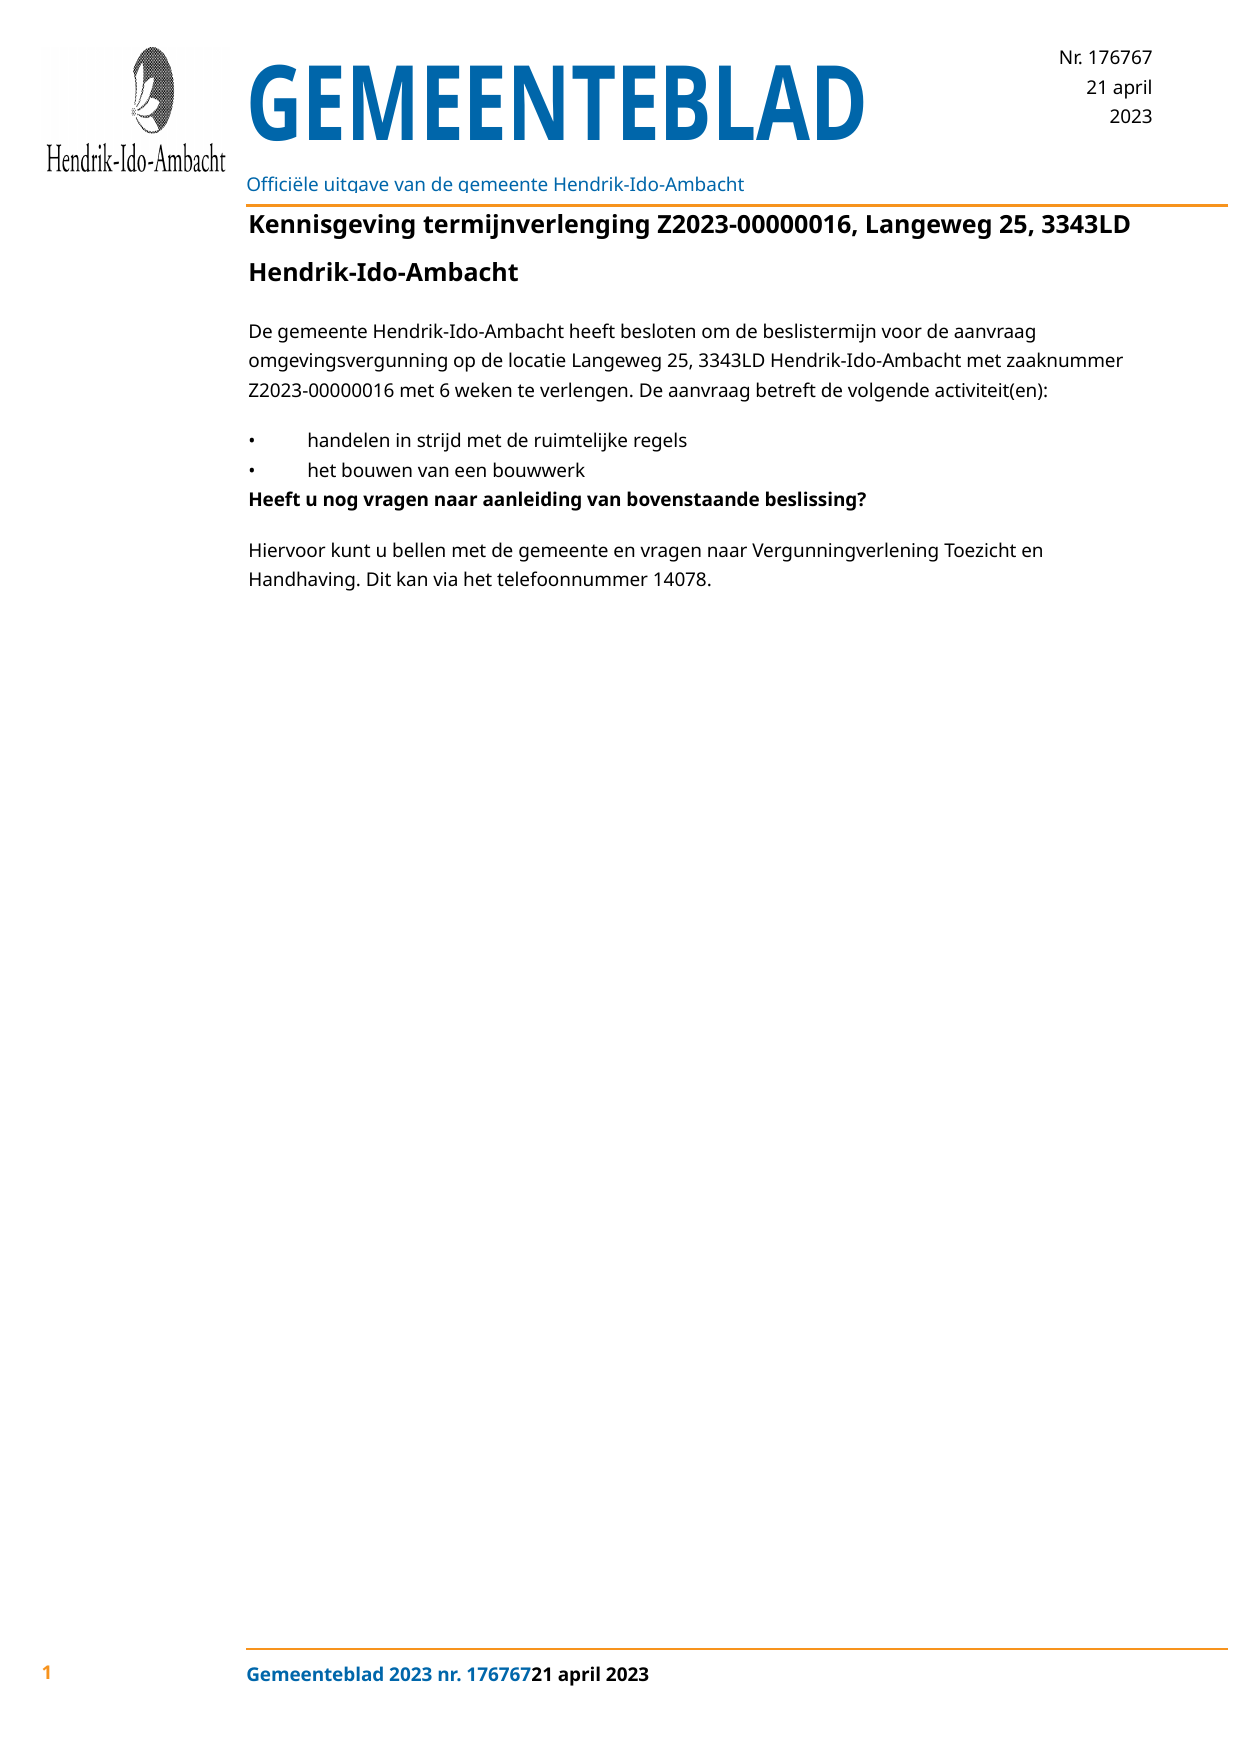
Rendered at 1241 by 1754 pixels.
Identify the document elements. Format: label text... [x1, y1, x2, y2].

list het bouwen van een bouwwerk [248, 457, 1152, 483]
text Hiervoor kunt u bellen met de gemeente en vragen naar Vergunningverlening Toezicht en Handhaving. Dit kan via het telefoonnummer 14078. [248, 537, 1152, 592]
picture [41, 47, 231, 172]
list handelen in strijd met de ruimtelijke regels [248, 427, 1152, 453]
text Heeft u nog vragen naar aanleiding van bovenstaande beslissing? [248, 487, 1152, 512]
text De gemeente Hendrik-Ido-Ambacht heeft besloten om de beslistermijn voor de aanvraag omgevingsvergunning op de locatie Langeweg 25, 3343LD Hendrik-Ido-Ambacht met zaaknummer Z2023-00000016 met 6 weken te verlengen. De aanvraag betreft de volgende activiteit(en): [248, 318, 1152, 403]
text Kennisgeving termijnverlenging Z2023-00000016, Langeweg 25, 3343LD Hendrik-Ido-Ambacht [248, 207, 1152, 288]
